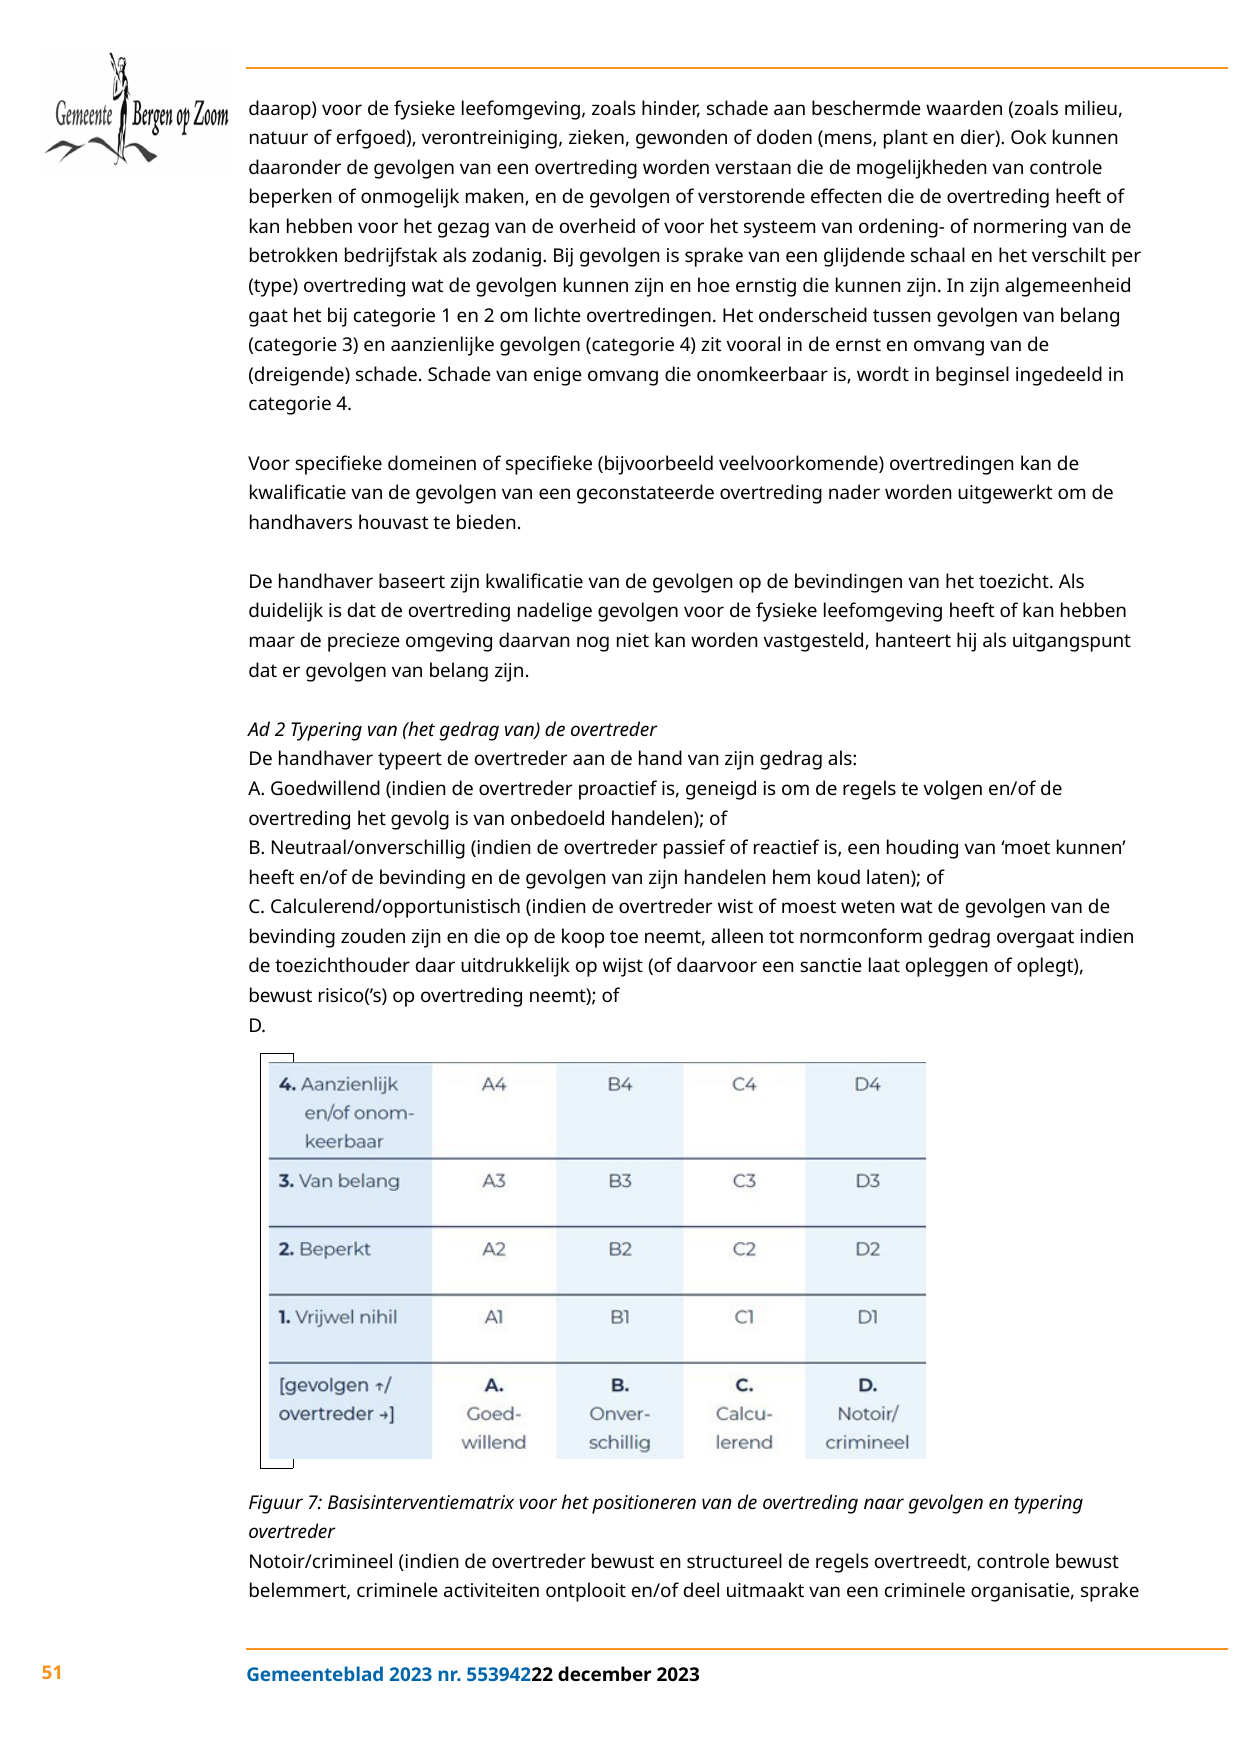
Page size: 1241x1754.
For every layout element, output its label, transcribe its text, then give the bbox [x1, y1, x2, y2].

text C. Calculerend/opportunistisch (indien de overtreder wist of moest weten wat de gevolgen van de bevinding zouden zijn en die op de koop toe neemt, alleen tot normconform gedrag overgaat indien de toezichthouder daar uitdrukkelijk op wijst (of daarvoor een sanctie laat opleggen of oplegt), bewust risico(’s) op overtreding neemt); of [248, 893, 1152, 1008]
text D. [248, 1012, 1152, 1038]
text Notoir/crimineel (indien de overtreder bewust en structureel de regels overtreedt, controle bewust belemmert, criminele activiteiten ontplooit en/of deel uitmaakt van een criminele organisatie, sprake [248, 1548, 1152, 1603]
text B. Neutraal/onverschillig (indien de overtreder passief of reactief is, een houding van ‘moet kunnen’ heeft en/of de bevinding en de gevolgen van zijn handelen hem koud laten); of [248, 834, 1152, 890]
text De handhaver baseert zijn kwalificatie van de gevolgen op de bevindingen van het toezicht. Als duidelijk is dat de overtreding nadelige gevolgen voor de fysieke leefomgeving heeft of kan hebben maar de precieze omgeving daarvan nog niet kan worden vastgesteld, hanteert hij als uitgangspunt dat er gevolgen van belang zijn. [248, 568, 1152, 683]
text Voor specifieke domeinen of specifieke (bijvoorbeeld veelvoorkomende) overtredingen kan de kwalificatie van de gevolgen van een geconstateerde overtreding nader worden uitgewerkt om de handhavers houvast te bieden. [248, 450, 1152, 535]
text Figuur 7: Basisinterventiematrix voor het positioneren van de overtreding naar gevolgen en typering overtreder [248, 1489, 1152, 1544]
text De handhaver typeert de overtreder aan de hand van zijn gedrag als: [248, 746, 1152, 771]
text A. Goedwillend (indien de overtreder proactief is, geneigd is om de regels te volgen en/of de overtreding het gevolg is van onbedoeld handelen); of [248, 775, 1152, 831]
picture [268, 1062, 927, 1459]
text daarop) voor de fysieke leefomgeving, zoals hinder, schade aan beschermde waarden (zoals milieu, natuur of erfgoed), verontreiniging, zieken, gewonden of doden (mens, plant en dier). Ook kunnen daaronder de gevolgen van een overtreding worden verstaan die de mogelijkheden van controle beperken of onmogelijk maken, en de gevolgen of verstorende effecten die de overtreding heeft of kan hebben voor het gezag van de overheid of voor het systeem van ordening- of normering van de betrokken bedrijfstak als zodanig. Bij gevolgen is sprake van een glijdende schaal en het verschilt per (type) overtreding wat de gevolgen kunnen zijn en hoe ernstig die kunnen zijn. In zijn algemeenheid gaat het bij categorie 1 en 2 om lichte overtredingen. Het onderscheid tussen gevolgen van belang (categorie 3) en aanzienlijke gevolgen (categorie 4) zit vooral in de ernst en omvang van de (dreigende) schade. Schade van enige omvang die onomkeerbaar is, wordt in beginsel ingedeeld in categorie 4. [248, 95, 1152, 416]
picture [41, 47, 231, 172]
text Ad 2 Typering van (het gedrag van) de overtreder [248, 716, 1152, 742]
